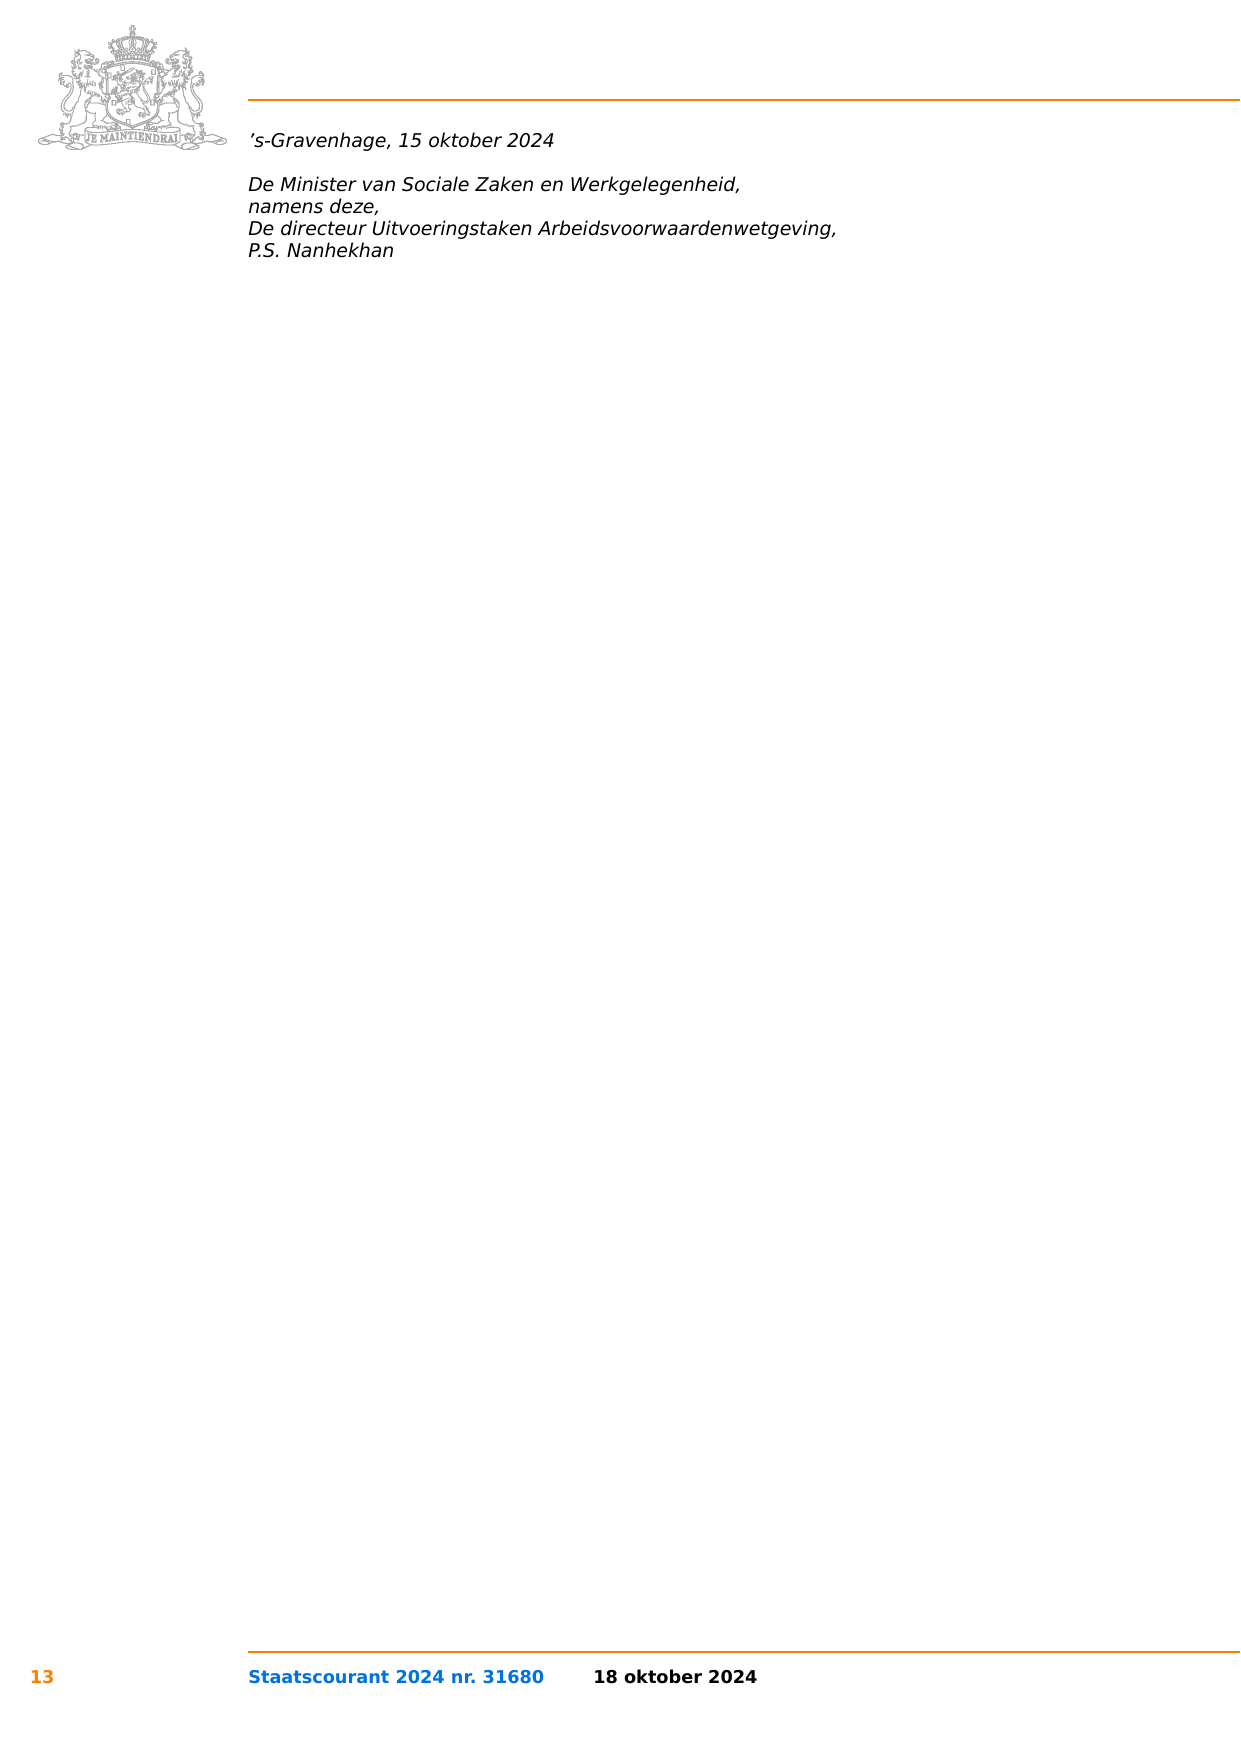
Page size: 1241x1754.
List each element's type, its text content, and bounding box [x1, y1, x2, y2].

text ’s-Gravenhage, 15 oktober 2024 [248, 130, 1163, 152]
picture [38, 25, 227, 150]
text De Minister van Sociale Zaken en Werkgelegenheid, namens deze, De directeur Uitvoeringstaken Arbeidsvoorwaardenwetgeving, P.S. Nanhekhan [248, 174, 1163, 262]
